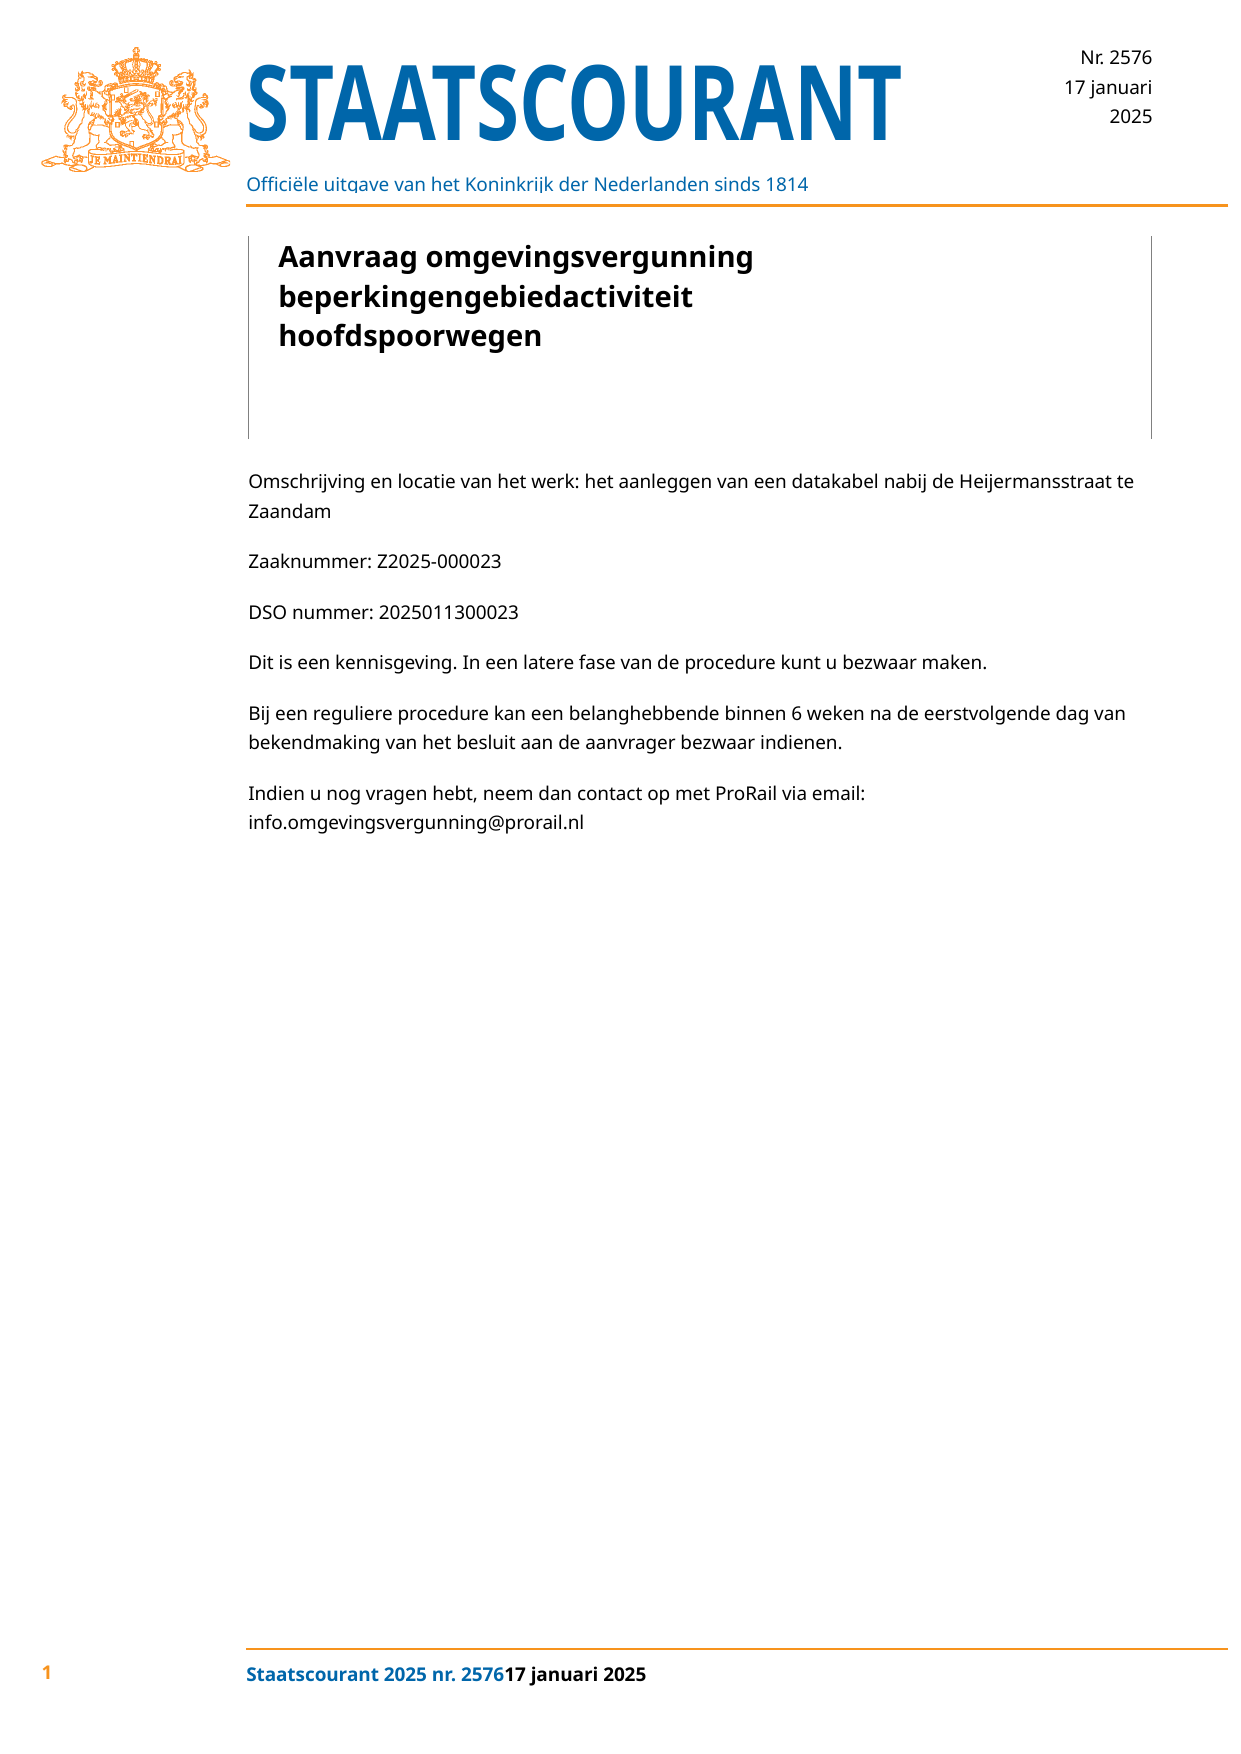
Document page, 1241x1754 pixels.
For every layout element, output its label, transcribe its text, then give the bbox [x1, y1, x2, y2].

table_header [850, 236, 912, 413]
picture [912, 236, 1090, 414]
picture [41, 47, 231, 172]
table_header [1090, 236, 1151, 413]
table_header [850, 414, 1151, 439]
text Indien u nog vragen hebt, neem dan contact op met ProRail via email: info.omgevingsvergunning@prorail.nl [248, 780, 1152, 835]
text DSO nummer: 2025011300023 [248, 599, 1152, 625]
text Zaaknummer: Z2025-000023 [248, 549, 1152, 574]
table_header Aanvraag omgevingsvergunning beperkingengebiedactiviteit hoofdspoorwegen [249, 236, 850, 439]
text Dit is een kennisgeving. In een latere fase van de procedure kunt u bezwaar maken. [248, 649, 1152, 675]
text Omschrijving en locatie van het werk: het aanleggen van een datakabel nabij de Heijermansstraat te Zaandam [248, 469, 1152, 524]
text Bij een reguliere procedure kan een belanghebbende binnen 6 weken na de eerstvolgende dag van bekendmaking van het besluit aan de aanvrager bezwaar indienen. [248, 700, 1152, 755]
